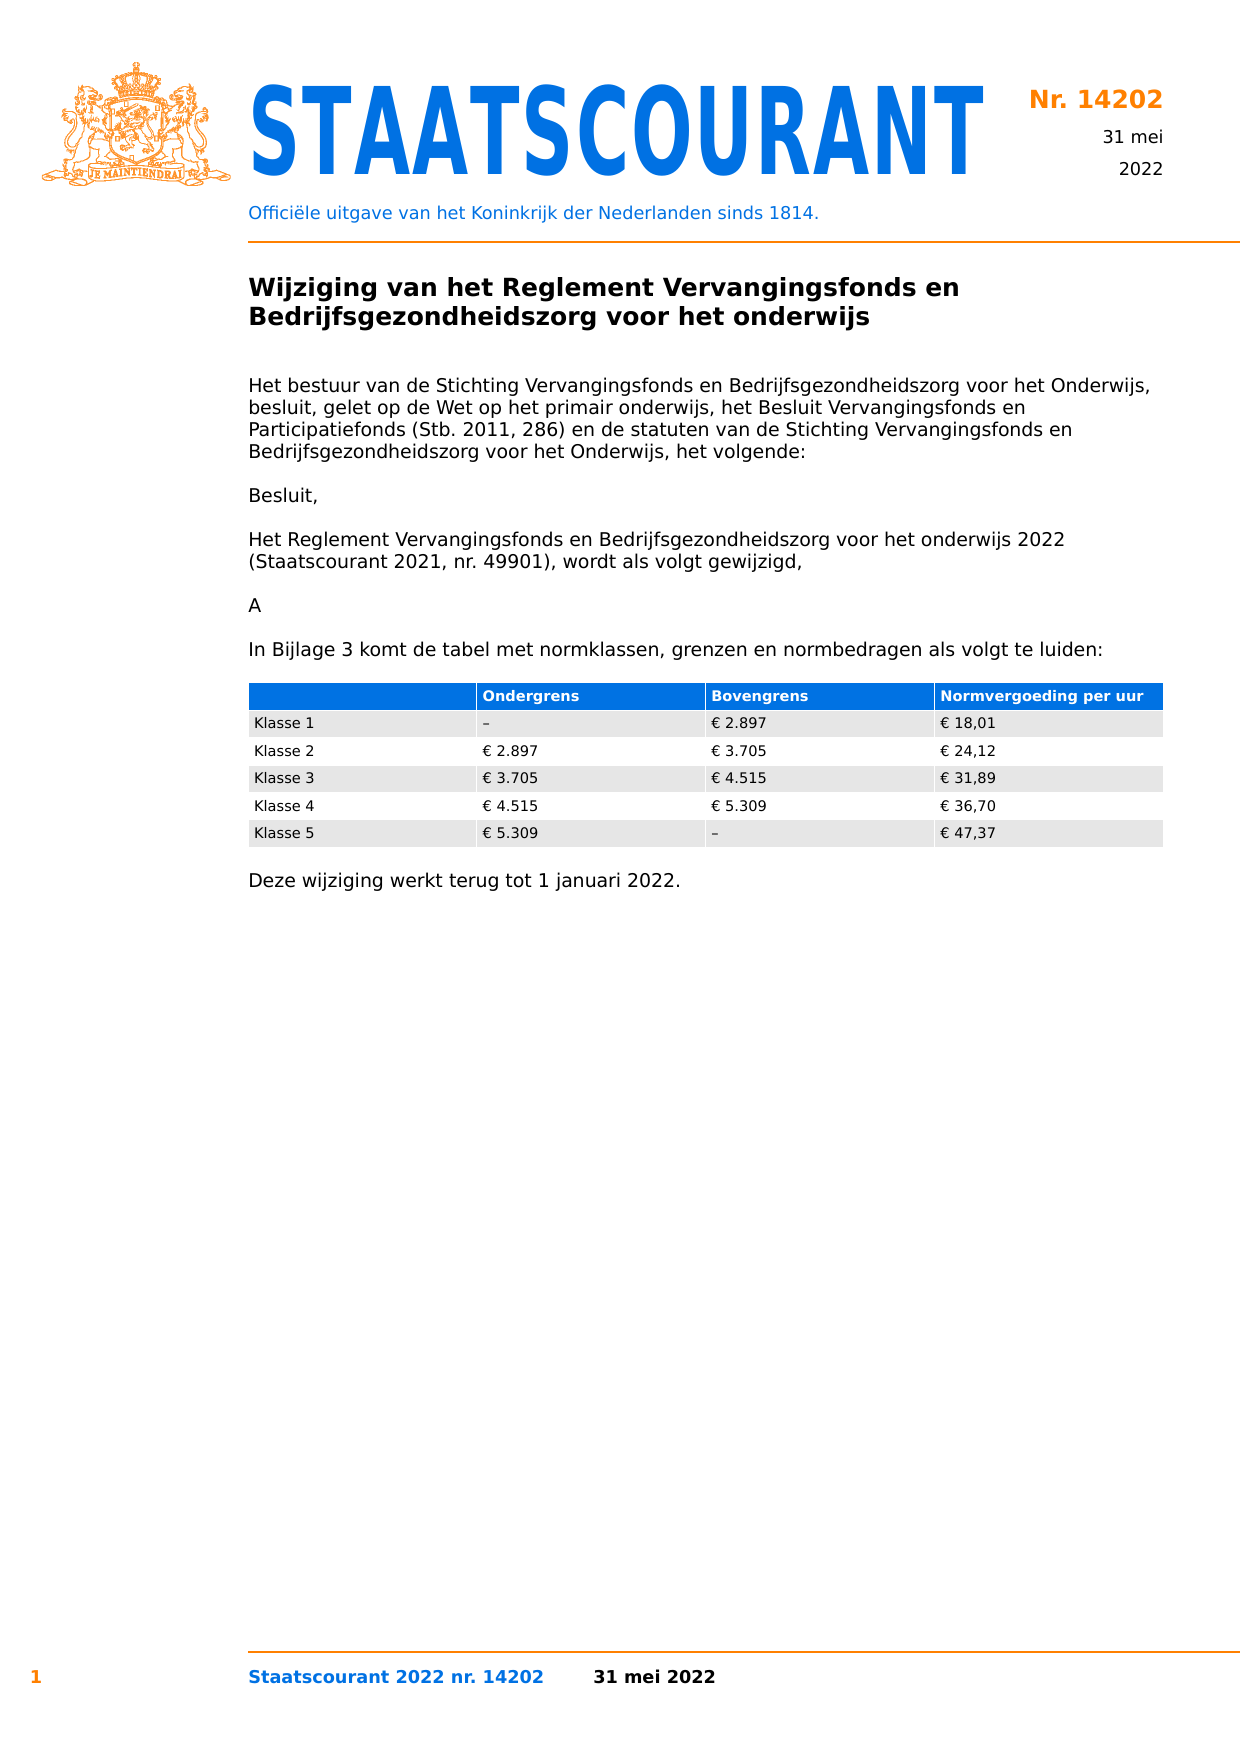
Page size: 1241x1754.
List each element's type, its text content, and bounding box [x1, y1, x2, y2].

table_header [25, 62, 248, 241]
table_cell Klasse 3 [249, 766, 476, 792]
table_header STAATSCOURANT [248, 62, 998, 203]
table_cell 31 mei [998, 121, 1240, 153]
table_cell € 3.705 [477, 766, 705, 792]
table_cell € 18,01 [935, 711, 1163, 737]
table_cell € 2.897 [706, 711, 934, 737]
table_cell Klasse 5 [249, 820, 476, 847]
table_header Nr. 14202 [998, 62, 1240, 121]
text Besluit, [248, 485, 1163, 507]
table_cell Klasse 4 [249, 793, 476, 819]
table_cell € 4.515 [706, 766, 934, 792]
table_header Ondergrens [477, 683, 705, 710]
table_cell € 31,89 [935, 766, 1163, 792]
table_cell – [477, 711, 705, 737]
table_cell 2022 [998, 153, 1240, 203]
text Deze wijziging werkt terug tot 1 januari 2022. [248, 869, 1163, 892]
table_cell € 5.309 [477, 820, 705, 847]
table_cell Officiële uitgave van het Koninkrijk der Nederlanden sinds 1814. [248, 203, 1240, 241]
table_cell – [706, 820, 934, 847]
subtitle Wijziging van het Reglement Vervangingsfonds en Bedrijfsgezondheidszorg voor het onderwijs [248, 273, 1163, 331]
table_cell Klasse 1 [249, 711, 476, 737]
text A [248, 594, 1163, 617]
table_header Normvergoeding per uur [935, 683, 1163, 710]
table_cell € 36,70 [935, 793, 1163, 819]
text Het Reglement Vervangingsfonds en Bedrijfsgezondheidszorg voor het onderwijs 2022 (Staatscourant 2021, nr. 49901), wordt als volgt gewijzigd, [248, 529, 1163, 573]
table_cell € 4.515 [477, 793, 705, 819]
table_cell € 5.309 [706, 793, 934, 819]
table_cell € 3.705 [706, 738, 934, 764]
table_header [249, 683, 476, 710]
text Het bestuur van de Stichting Vervangingsfonds en Bedrijfsgezondheidszorg voor het Onderwijs, besluit, gelet op de Wet op het primair onderwijs, het Besluit Vervangingsfonds en Participatiefonds (Stb. 2011, 286) en de statuten van de Stichting Vervangingsfonds en Bedrijfsgezondheidszorg voor het Onderwijs, het volgende: [248, 375, 1163, 463]
table_cell Klasse 2 [249, 738, 476, 764]
table_cell € 47,37 [935, 820, 1163, 847]
table_cell € 24,12 [935, 738, 1163, 764]
picture [41, 62, 231, 186]
text In Bijlage 3 komt de tabel met normklassen, grenzen en normbedragen als volgt te luiden: [248, 638, 1163, 660]
table_header Bovengrens [706, 683, 934, 710]
table_cell € 2.897 [477, 738, 705, 764]
